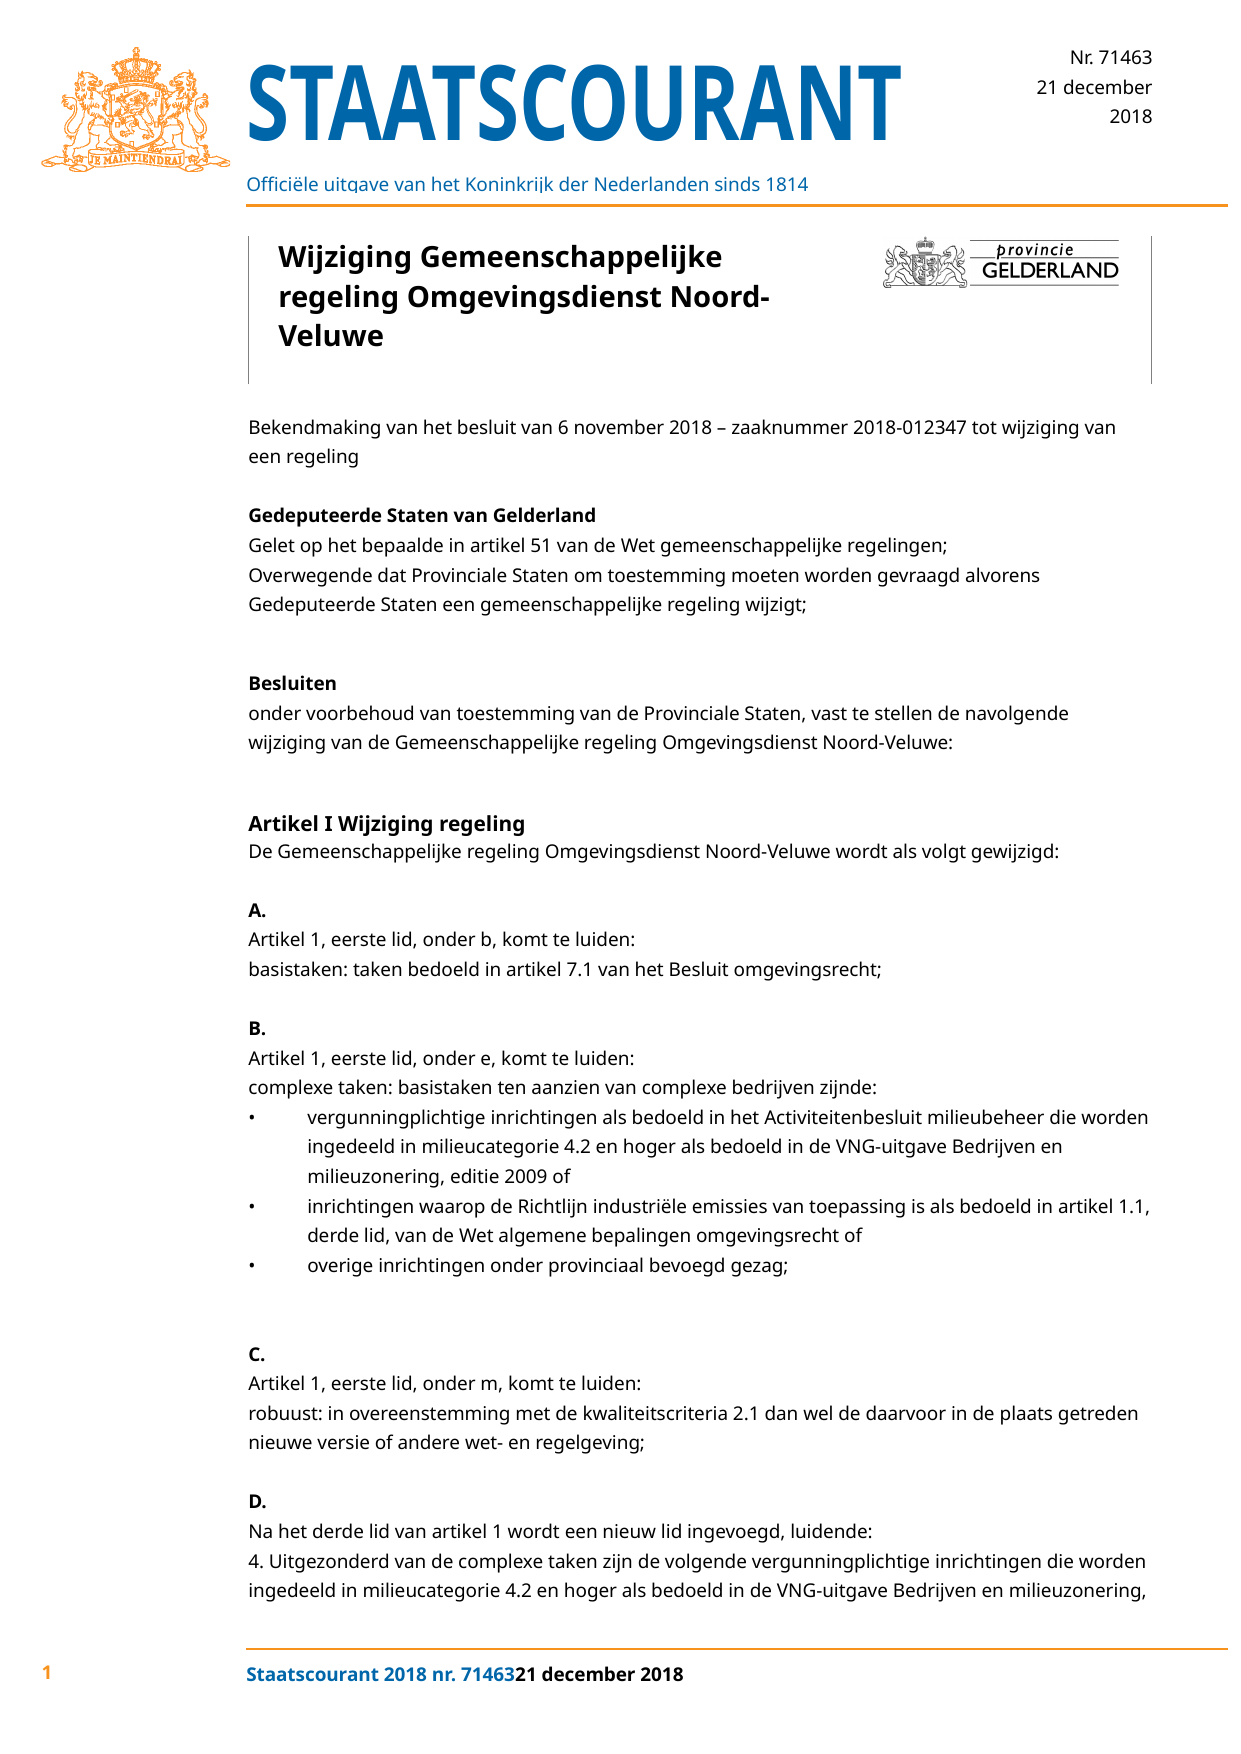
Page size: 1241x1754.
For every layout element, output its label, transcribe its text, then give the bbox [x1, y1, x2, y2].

text Artikel 1, eerste lid, onder m, komt te luiden: [248, 1370, 1152, 1396]
text Gedeputeerde Staten van Gelderland [248, 503, 1152, 528]
text Artikel I Wijziging regeling [248, 809, 1152, 838]
list vergunningplichtige inrichtingen als bedoeld in het Activiteitenbesluit milieubeheer die worden ingedeeld in milieucategorie 4.2 en hoger als bedoeld in de VNG-uitgave Bedrijven en milieuzonering, editie 2009 of [248, 1104, 1152, 1189]
text D. [248, 1489, 1152, 1514]
text C. [248, 1341, 1152, 1367]
list overige inrichtingen onder provinciaal bevoegd gezag; [248, 1252, 1152, 1278]
text Overwegende dat Provinciale Staten om toestemming moeten worden gevraagd alvorens Gedeputeerde Staten een gemeenschappelijke regeling wijzigt; [248, 562, 1152, 617]
text Bekendmaking van het besluit van 6 november 2018 – zaaknummer 2018-012347 tot wijziging van een regeling [248, 414, 1152, 469]
text basistaken: taken bedoeld in artikel 7.1 van het Besluit omgevingsrecht; [248, 956, 1152, 982]
text Besluiten [248, 670, 1152, 696]
text B. [248, 1015, 1152, 1041]
picture [882, 236, 1119, 290]
text Artikel 1, eerste lid, onder b, komt te luiden: [248, 927, 1152, 952]
text Gelet op het bepaalde in artikel 51 van de Wet gemeenschappelijke regelingen; [248, 532, 1152, 558]
text Na het derde lid van artikel 1 wordt een nieuw lid ingevoegd, luidende: [248, 1518, 1152, 1544]
text complexe taken: basistaken ten aanzien van complexe bedrijven zijnde: [248, 1074, 1152, 1100]
table_header Wijziging Gemeenschappelijke regeling Omgevingsdienst Noord-Veluwe [249, 236, 850, 384]
text De Gemeenschappelijke regeling Omgevingsdienst Noord-Veluwe wordt als volgt gewijzigd: [248, 838, 1152, 864]
text Artikel 1, eerste lid, onder e, komt te luiden: [248, 1045, 1152, 1071]
text A. [248, 897, 1152, 923]
list inrichtingen waarop de Richtlijn industriële emissies van toepassing is als bedoeld in artikel 1.1, derde lid, van de Wet algemene bepalingen omgevingsrecht of [248, 1193, 1152, 1248]
picture [41, 47, 231, 172]
text 4. Uitgezonderd van de complexe taken zijn de volgende vergunningplichtige inrichtingen die worden ingedeeld in milieucategorie 4.2 en hoger als bedoeld in de VNG-uitgave Bedrijven en milieuzonering, [248, 1548, 1152, 1603]
table_header [850, 236, 1151, 384]
text robuust: in overeenstemming met de kwaliteitscriteria 2.1 dan wel de daarvoor in de plaats getreden nieuwe versie of andere wet- en regelgeving; [248, 1400, 1152, 1455]
text onder voorbehoud van toestemming van de Provinciale Staten, vast te stellen de navolgende wijziging van de Gemeenschappelijke regeling Omgevingsdienst Noord-Veluwe: [248, 700, 1152, 755]
